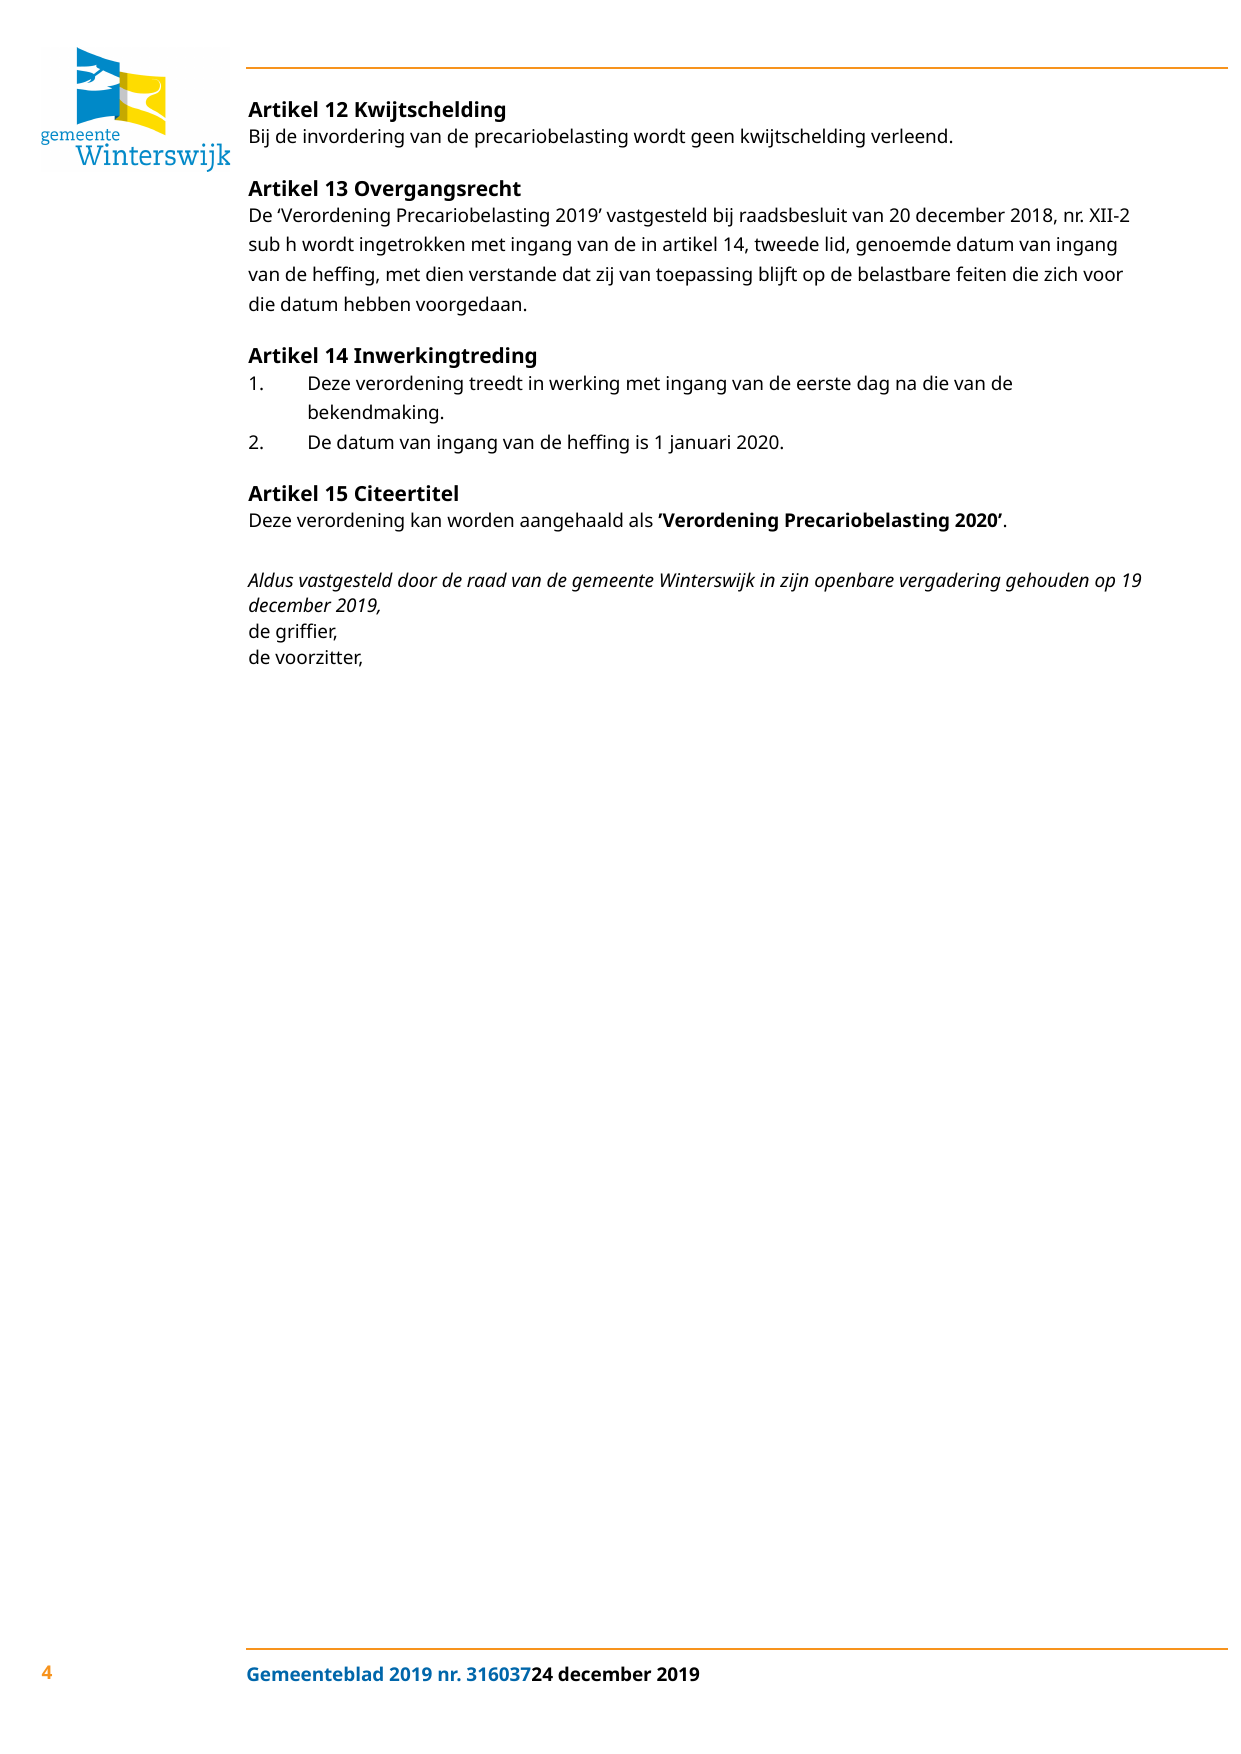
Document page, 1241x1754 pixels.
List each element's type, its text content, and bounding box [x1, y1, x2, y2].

picture [225, 153, 231, 162]
list De datum van ingang van de heffing is 1 januari 2020. [248, 429, 1152, 454]
text Artikel 12 Kwijtschelding [248, 95, 1152, 123]
text Artikel 15 Citeertitel [248, 479, 1152, 508]
text Deze verordening kan worden aangehaald als ’Verordening Precariobelasting 2020’. [248, 508, 1152, 533]
list Deze verordening treedt in werking met ingang van de eerste dag na die van de bekendmaking. [248, 370, 1152, 425]
text de voorzitter, [248, 644, 1152, 670]
picture [41, 47, 231, 172]
text Bij de invordering van de precariobelasting wordt geen kwijtschelding verleend. [248, 123, 1152, 149]
text Artikel 13 Overgangsrecht [248, 174, 1152, 202]
text Artikel 14 Inwerkingtreding [248, 341, 1152, 370]
text Aldus vastgesteld door de raad van de gemeente Winterswijk in zijn openbare vergadering gehouden op 19 december 2019, [248, 567, 1152, 618]
text de griffier, [248, 618, 1152, 644]
text De ‘Verordening Precariobelasting 2019’ vastgesteld bij raadsbesluit van 20 december 2018, nr. XII-2 sub h wordt ingetrokken met ingang van de in artikel 14, tweede lid, genoemde datum van ingang van de heffing, met dien verstande dat zij van toepassing blijft op de belastbare feiten die zich voor die datum hebben voorgedaan. [248, 202, 1152, 317]
